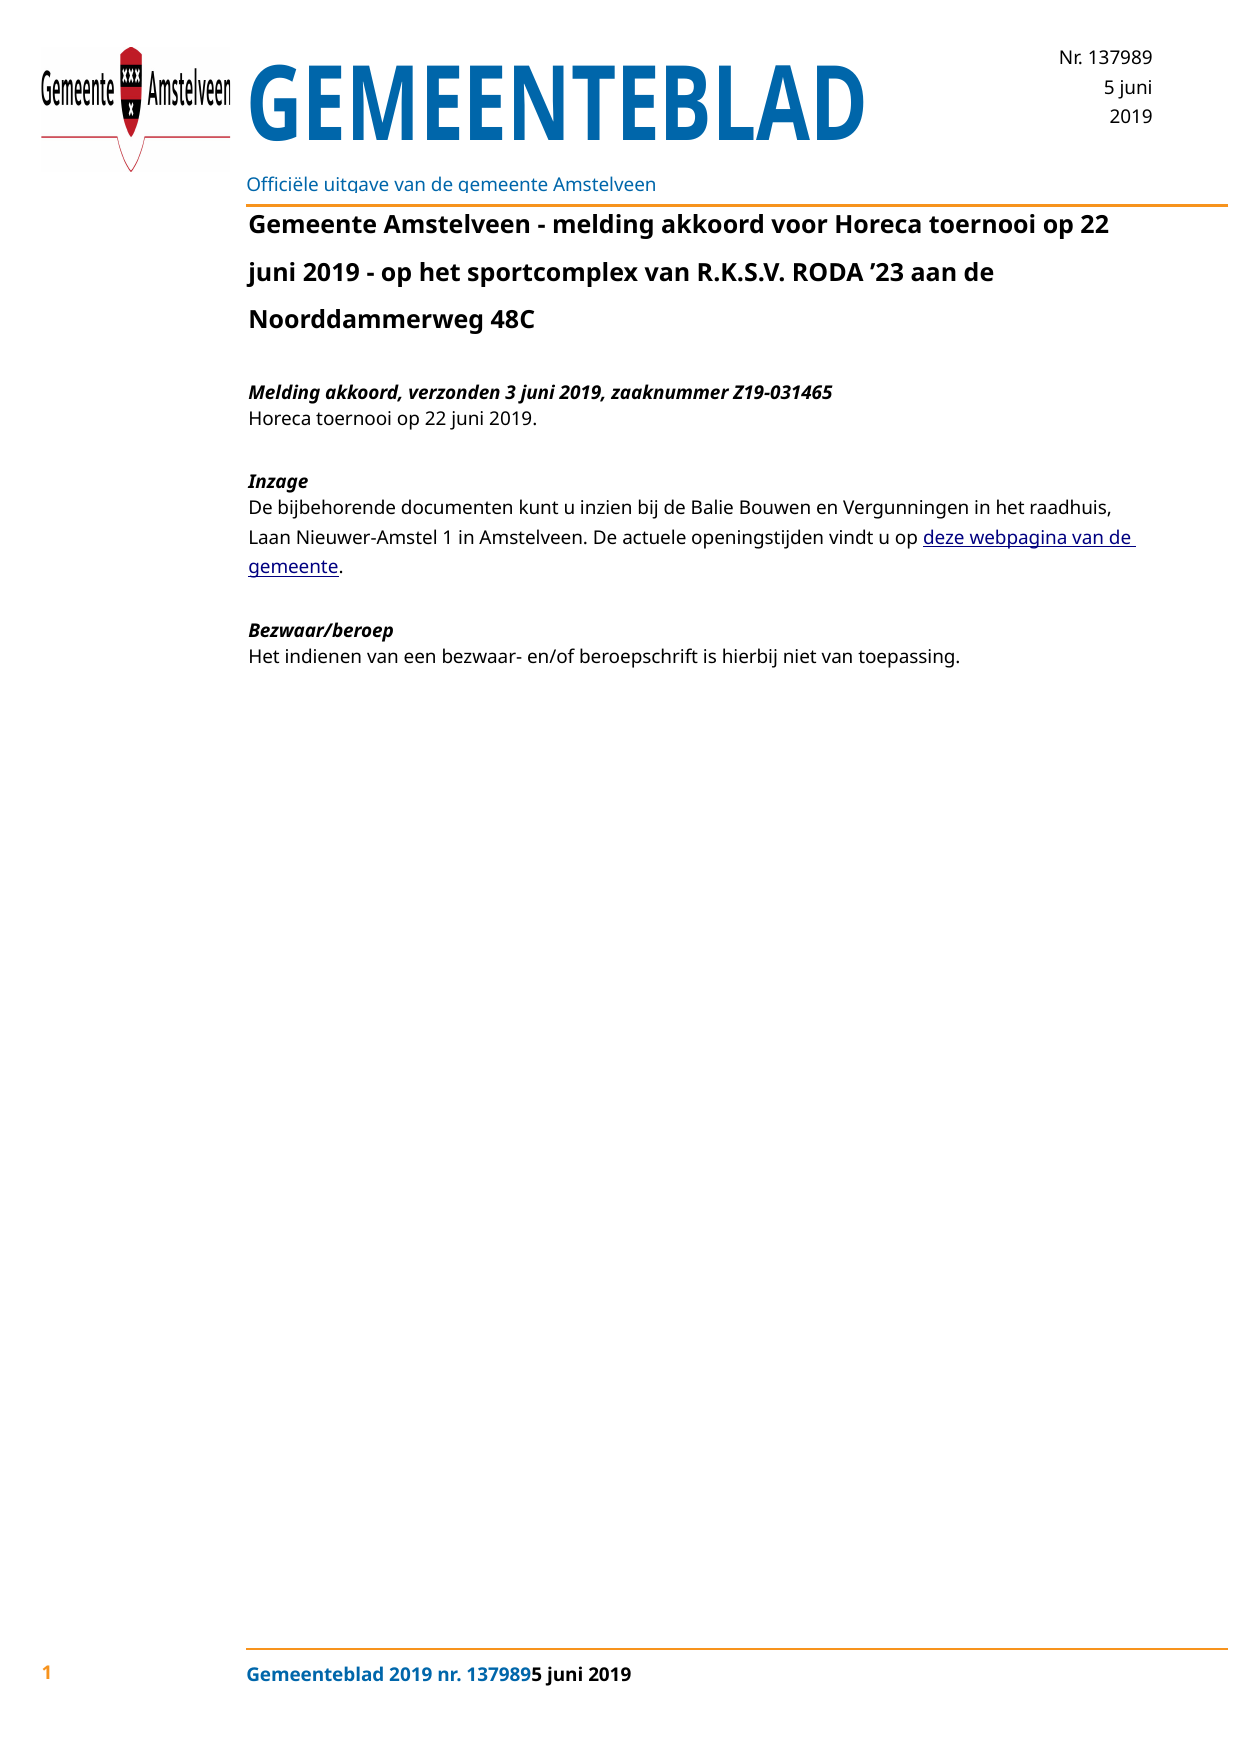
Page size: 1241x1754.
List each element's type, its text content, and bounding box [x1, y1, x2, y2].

text De bijbehorende documenten kunt u inzien bij de Balie Bouwen en Vergunningen in het raadhuis, Laan Nieuwer-Amstel 1 in Amstelveen. De actuele openingstijden vindt u op deze webpagina van de gemeente. [248, 494, 1152, 579]
text Horeca toernooi op 22 juni 2019. [248, 405, 1152, 431]
text Inzage [248, 469, 1152, 494]
text Het indienen van een bezwaar- en/of beroepschrift is hierbij niet van toepassing. [248, 643, 1152, 669]
text Bezwaar/beroep [248, 618, 1152, 643]
picture [41, 47, 231, 172]
text Melding akkoord, verzonden 3 juni 2019, zaaknummer Z19-031465 [248, 379, 1152, 405]
text Gemeente Amstelveen - melding akkoord voor Horeca toernooi op 22 juni 2019 - op het sportcomplex van R.K.S.V. RODA ’23 aan de Noorddammerweg 48C [248, 207, 1152, 336]
